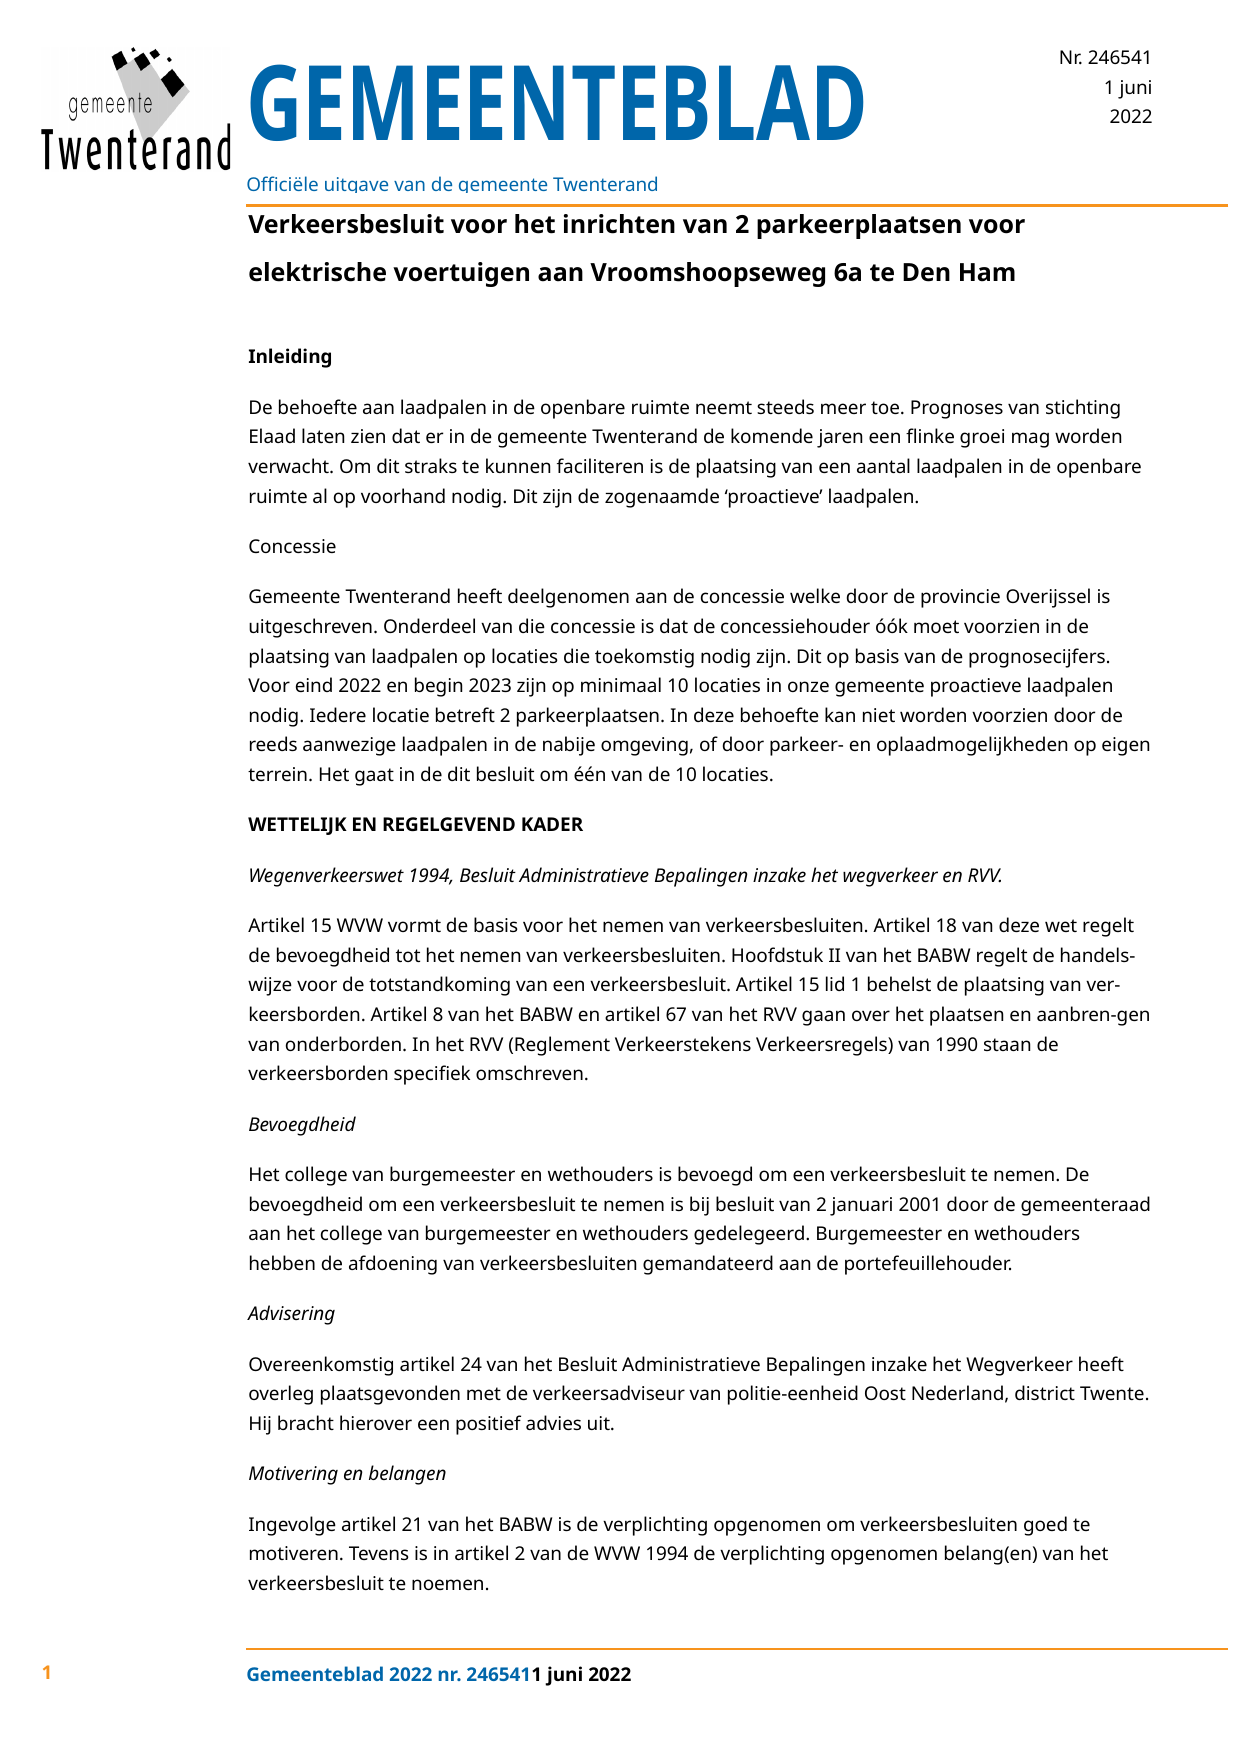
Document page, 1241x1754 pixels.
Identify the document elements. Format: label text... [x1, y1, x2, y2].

text Artikel 15 WVW vormt de basis voor het nemen van verkeersbesluiten. Artikel 18 van deze wet regelt de bevoegdheid tot het nemen van verkeersbesluiten. Hoofdstuk II van het BABW regelt de handels-wijze voor de totstandkoming van een verkeersbesluit. Artikel 15 lid 1 behelst de plaatsing van ver-keersborden. Artikel 8 van het BABW en artikel 67 van het RVV gaan over het plaatsen en aanbren-gen van onderborden. In het RVV (Reglement Verkeerstekens Verkeersregels) van 1990 staan de verkeersborden specifiek omschreven. [248, 912, 1152, 1086]
text Wegenverkeerswet 1994, Besluit Administratieve Bepalingen inzake het wegverkeer en RVV. [248, 862, 1152, 888]
text De behoefte aan laadpalen in de openbare ruimte neemt steeds meer toe. Prognoses van stichting Elaad laten zien dat er in de gemeente Twenterand de komende jaren een flinke groei mag worden verwacht. Om dit straks te kunnen faciliteren is de plaatsing van een aantal laadpalen in de openbare ruimte al op voorhand nodig. Dit zijn de zogenaamde ‘proactieve’ laadpalen. [248, 394, 1152, 508]
text Overeenkomstig artikel 24 van het Besluit Administratieve Bepalingen inzake het Wegverkeer heeft overleg plaatsgevonden met de verkeersadviseur van politie-eenheid Oost Nederland, district Twente. Hij bracht hierover een positief advies uit. [248, 1351, 1152, 1436]
text Verkeersbesluit voor het inrichten van 2 parkeerplaatsen voor elektrische voertuigen aan Vroomshoopseweg 6a te Den Ham [248, 207, 1152, 288]
text Advisering [248, 1300, 1152, 1326]
text Bevoegdheid [248, 1111, 1152, 1136]
text Ingevolge artikel 21 van het BABW is de verplichting opgenomen om verkeersbesluiten goed te motiveren. Tevens is in artikel 2 van de WVW 1994 de verplichting opgenomen belang(en) van het verkeersbesluit te noemen. [248, 1511, 1152, 1596]
text Concessie [248, 533, 1152, 559]
text WETTELIJK EN REGELGEVEND KADER [248, 812, 1152, 837]
text Motivering en belangen [248, 1460, 1152, 1486]
text Gemeente Twenterand heeft deelgenomen aan de concessie welke door de provincie Overijssel is uitgeschreven. Onderdeel van die concessie is dat de concessiehouder óók moet voorzien in de plaatsing van laadpalen op locaties die toekomstig nodig zijn. Dit op basis van de prognosecijfers. Voor eind 2022 en begin 2023 zijn op minimaal 10 locaties in onze gemeente proactieve laadpalen nodig. Iedere locatie betreft 2 parkeerplaatsen. In deze behoefte kan niet worden voorzien door de reeds aanwezige laadpalen in de nabije omgeving, of door parkeer- en oplaadmogelijkheden op eigen terrein. Het gaat in de dit besluit om één van de 10 locaties. [248, 584, 1152, 787]
text Het college van burgemeester en wethouders is bevoegd om een verkeersbesluit te nemen. De bevoegdheid om een verkeersbesluit te nemen is bij besluit van 2 januari 2001 door de gemeenteraad aan het college van burgemeester en wethouders gedelegeerd. Burgemeester en wethouders hebben de afdoening van verkeersbesluiten gemandateerd aan de portefeuillehouder. [248, 1161, 1152, 1276]
text Inleiding [248, 344, 1152, 369]
picture [41, 47, 231, 172]
